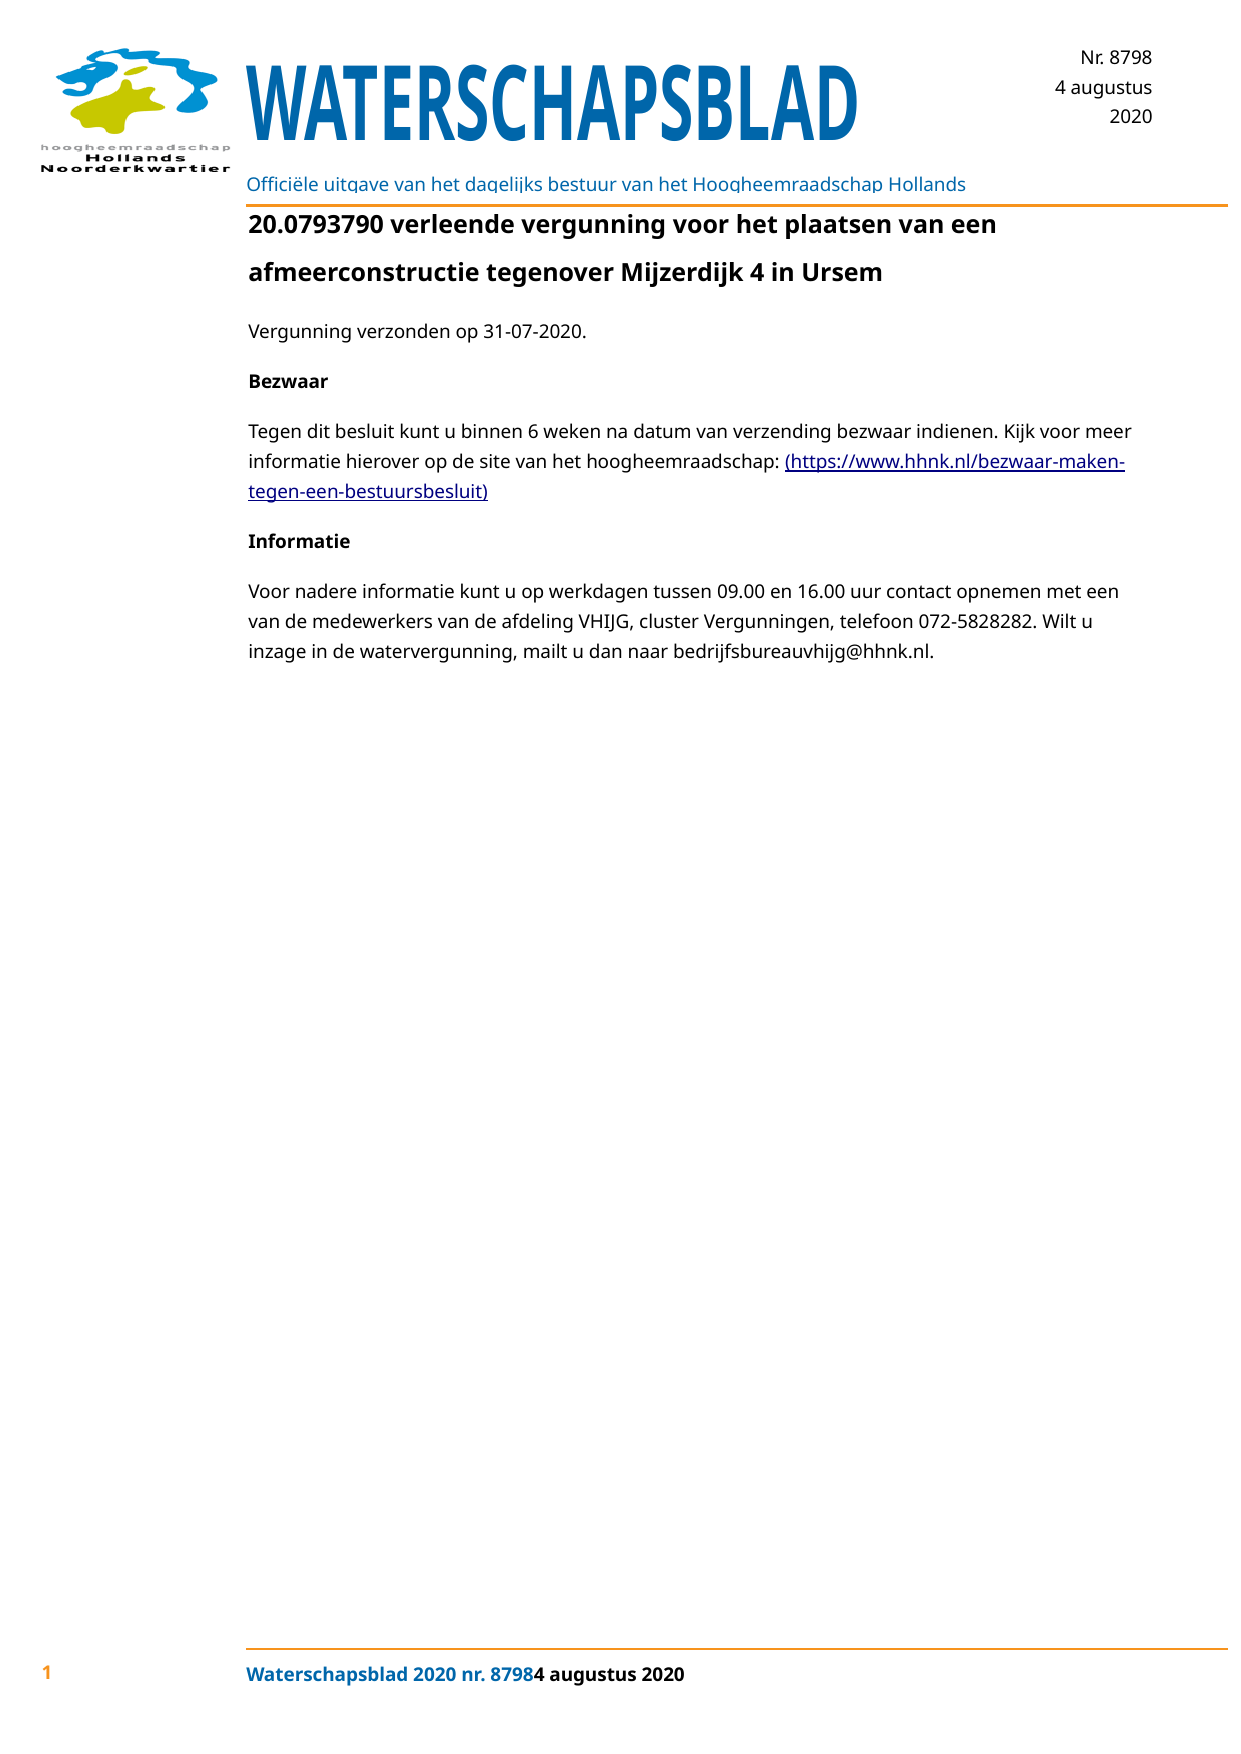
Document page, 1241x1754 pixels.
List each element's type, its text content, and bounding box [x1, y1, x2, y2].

text Bezwaar [248, 368, 1152, 394]
picture [41, 47, 231, 172]
text Voor nadere informatie kunt u op werkdagen tussen 09.00 en 16.00 uur contact opnemen met een van de medewerkers van de afdeling VHIJG, cluster Vergunningen, telefoon 072-5828282. Wilt u inzage in de watervergunning, mailt u dan naar bedrijfsbureauvhijg@hhnk.nl. [248, 579, 1152, 664]
text 20.0793790 verleende vergunning voor het plaatsen van een afmeerconstructie tegenover Mijzerdijk 4 in Ursem [248, 207, 1152, 288]
text Vergunning verzonden op 31-07-2020. [248, 318, 1152, 344]
text Tegen dit besluit kunt u binnen 6 weken na datum van verzending bezwaar indienen. Kijk voor meer informatie hierover op de site van het hoogheemraadschap: (https://www.hhnk.nl/bezwaar-maken-tegen-een-bestuursbesluit) [248, 419, 1152, 504]
text Informatie [248, 528, 1152, 554]
